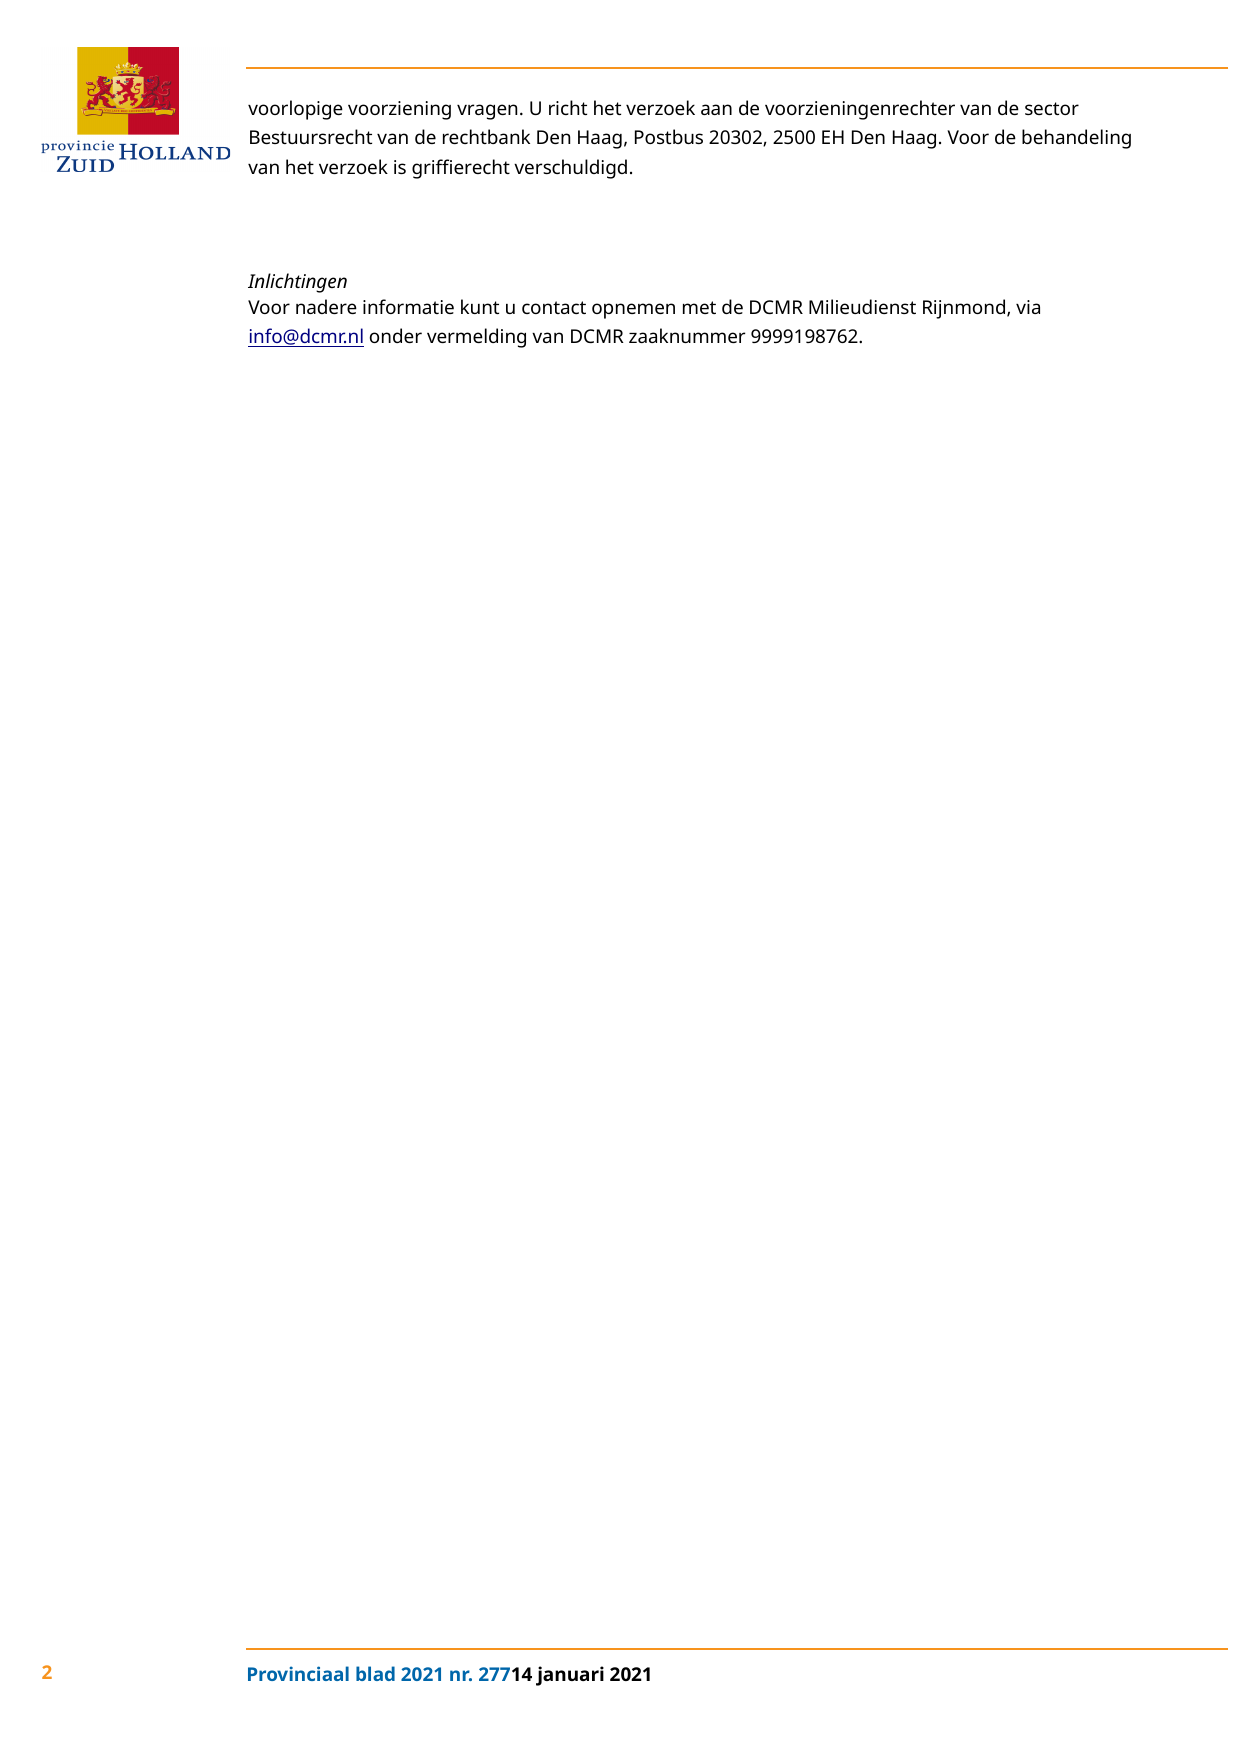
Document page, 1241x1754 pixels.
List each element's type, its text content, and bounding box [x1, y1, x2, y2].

text Voor nadere informatie kunt u contact opnemen met de DCMR Milieudienst Rijnmond, via info@dcmr.nl onder vermelding van DCMR zaaknummer 9999198762. [248, 294, 1152, 349]
text Inlichtingen [248, 268, 1152, 294]
text voorlopige voorziening vragen. U richt het verzoek aan de voorzieningenrechter van de sector Bestuursrecht van de rechtbank Den Haag, Postbus 20302, 2500 EH Den Haag. Voor de behandeling van het verzoek is griffierecht verschuldigd. [248, 95, 1152, 180]
picture [41, 47, 231, 172]
